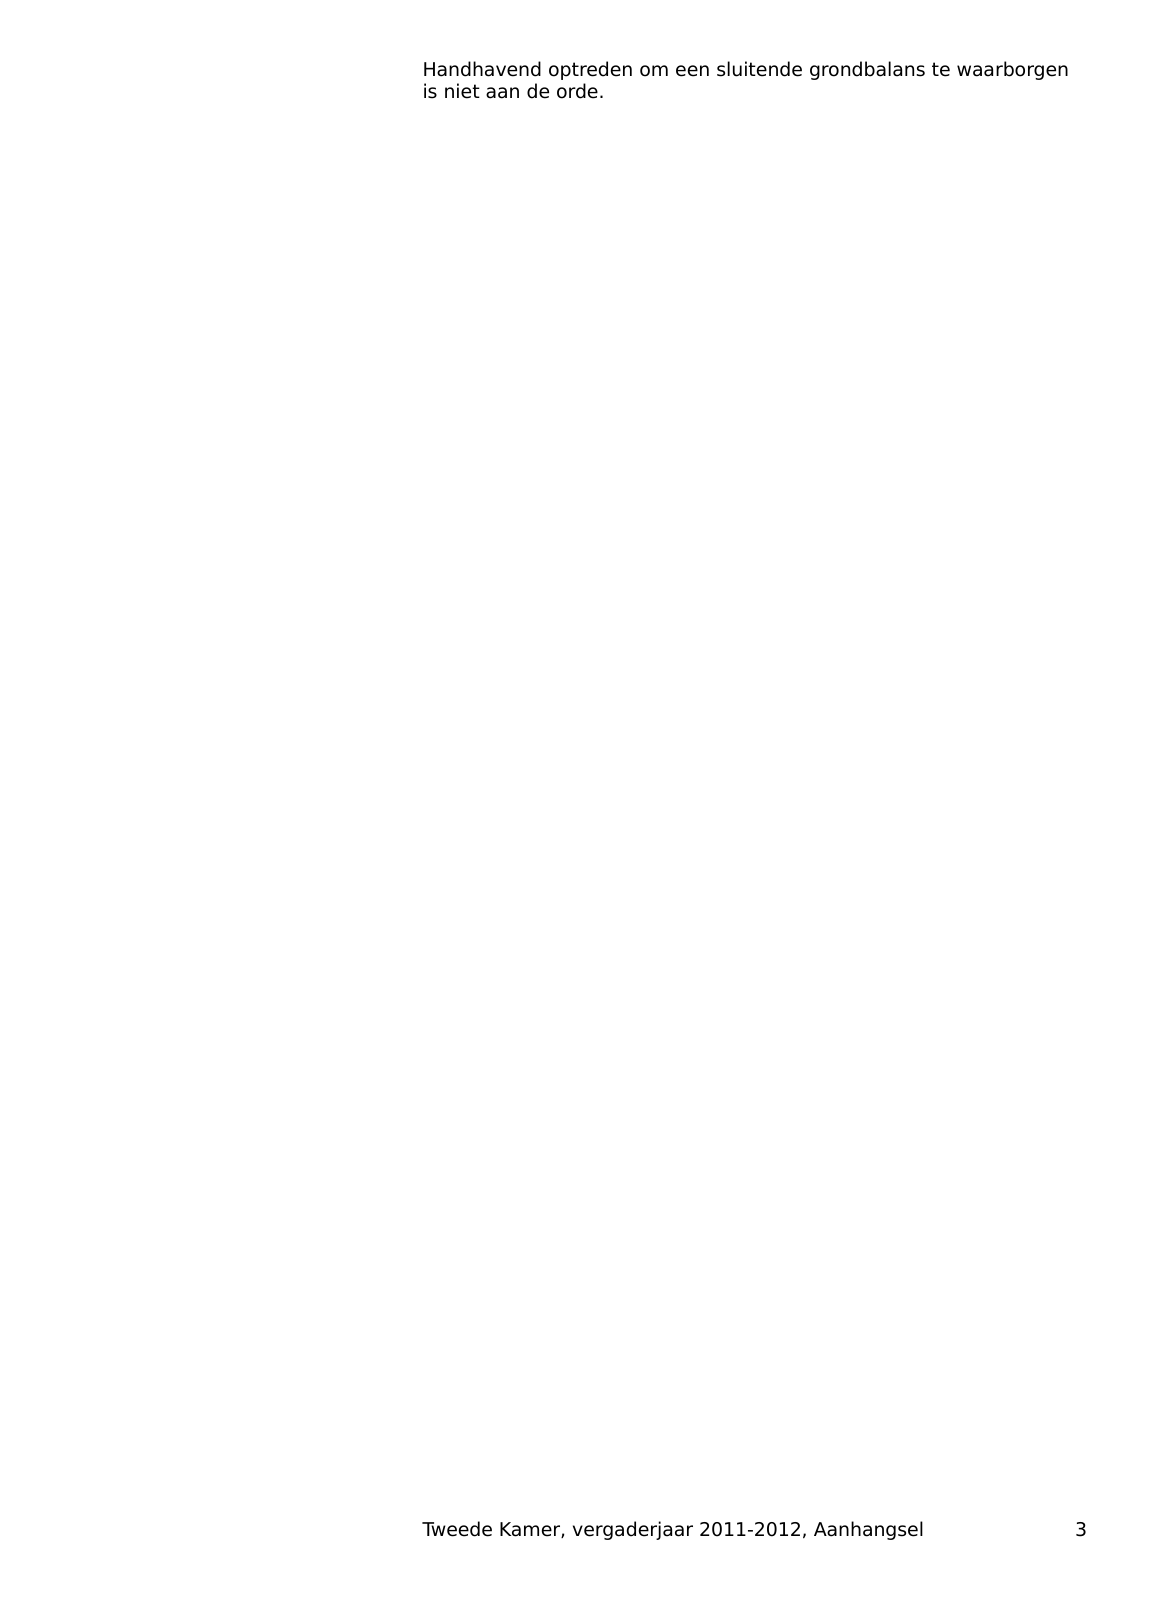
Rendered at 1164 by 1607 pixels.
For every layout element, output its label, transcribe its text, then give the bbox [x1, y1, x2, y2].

text Handhavend optreden om een sluitende grondbalans te waarborgen is niet aan de orde. [422, 59, 1087, 103]
